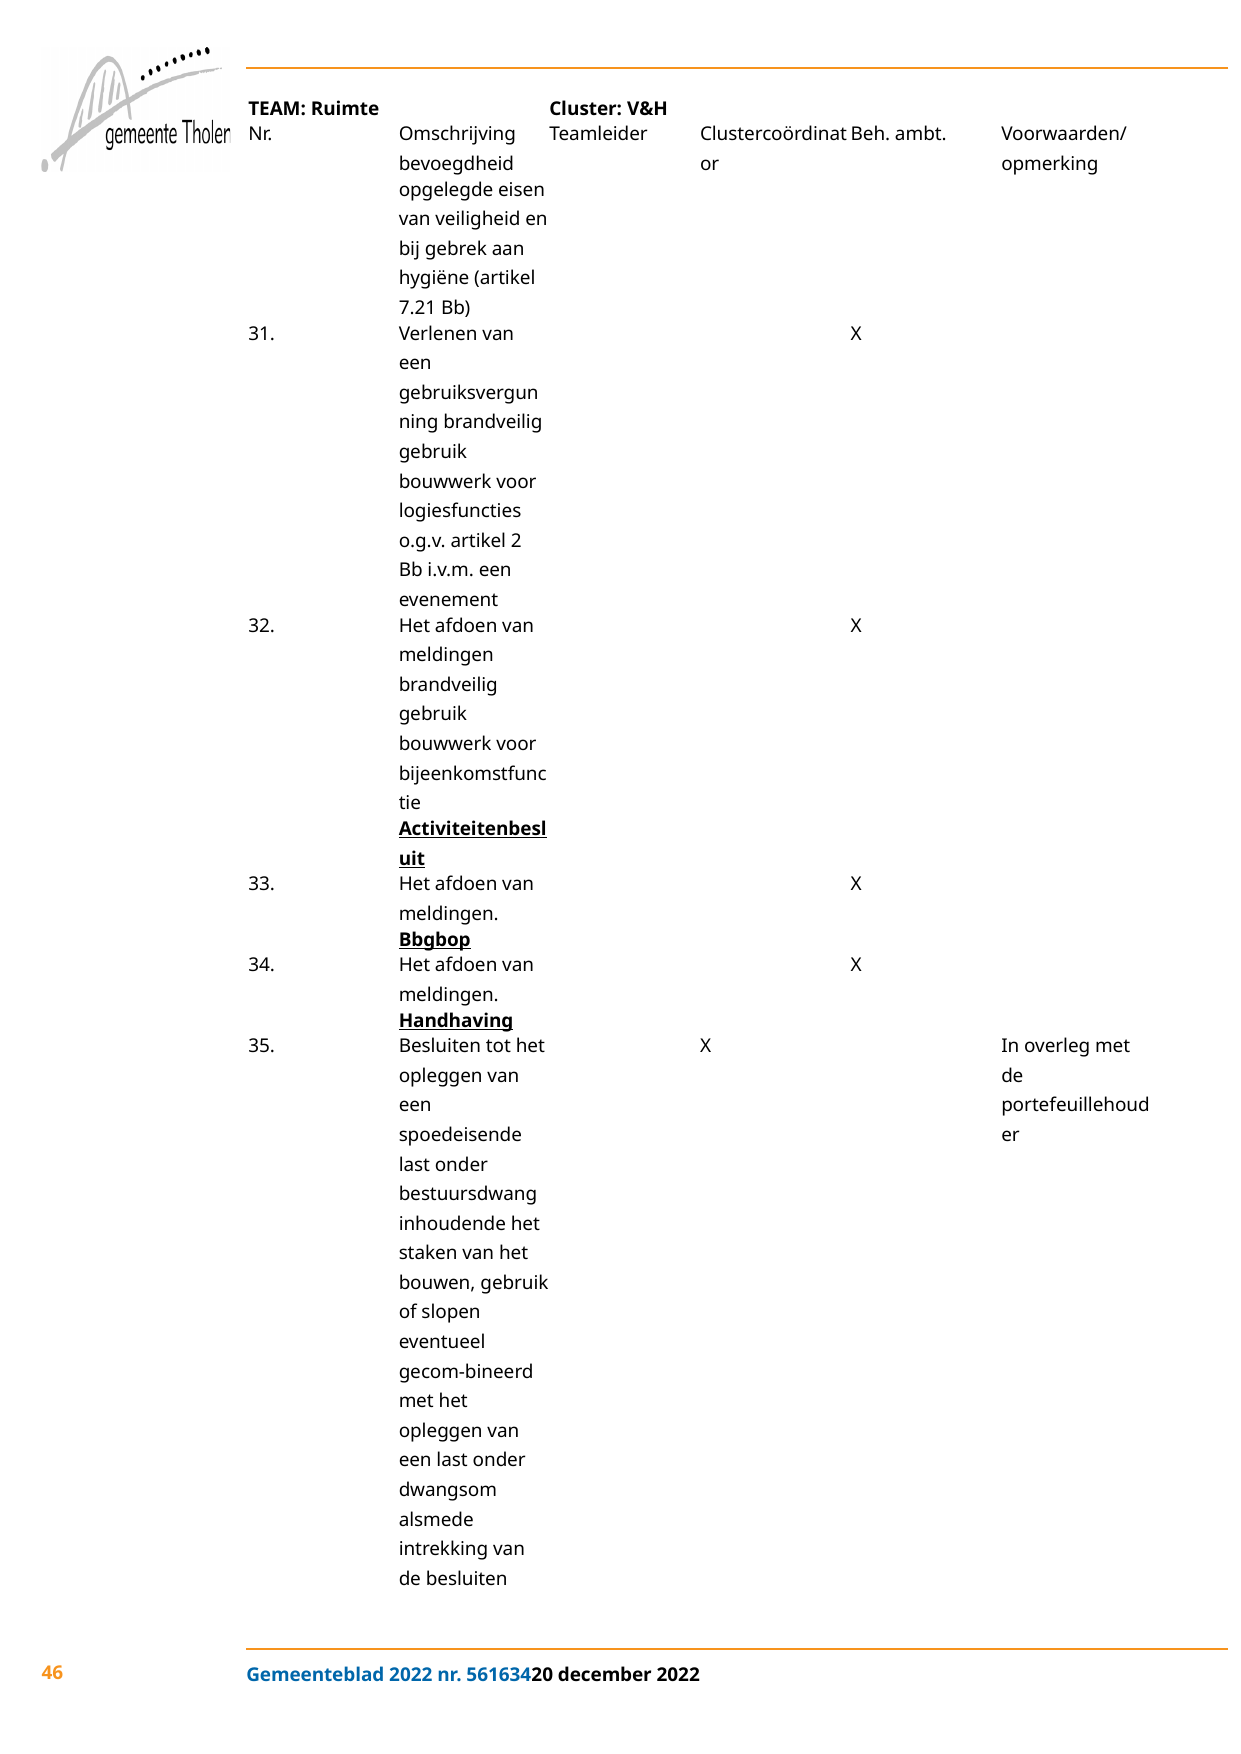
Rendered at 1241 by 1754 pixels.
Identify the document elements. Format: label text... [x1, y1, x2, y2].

table_cell 32. [248, 612, 398, 815]
table_cell Verlenen van een gebruiksvergunning brandveilig gebruik bouwwerk voor logiesfuncties o.g.v. artikel 2 Bb i.v.m. een evenement [399, 320, 549, 612]
table_cell X [850, 612, 1001, 815]
table_cell Activiteitenbesluit [399, 815, 549, 870]
table_cell 33. [248, 870, 398, 926]
table_cell Nr. [248, 121, 398, 176]
table_cell opgelegde eisen van veiligheid en bij gebrek aan hygiëne (artikel 7.21 Bb) [399, 176, 549, 320]
table_cell Het afdoen van meldingen. [399, 870, 549, 926]
table_cell [1001, 926, 1152, 951]
table_cell Teamleider [549, 121, 700, 176]
table_cell [700, 176, 850, 320]
table_cell [248, 176, 398, 320]
table_cell [549, 870, 700, 926]
table_cell Voorwaarden/opmerking [1001, 121, 1152, 176]
table_cell [549, 320, 700, 612]
table_cell Het afdoen van meldingen. [399, 951, 549, 1007]
table_cell In overleg met de portefeuillehouder [1001, 1033, 1152, 1591]
picture [41, 47, 231, 172]
table_cell [700, 1007, 850, 1032]
table_cell [1001, 176, 1152, 320]
table_cell 34. [248, 951, 398, 1007]
table_cell Besluiten tot het opleggen van een spoedeisende last onder bestuursdwang inhoudende het staken van het bouwen, gebruik of slopen eventueel gecom-bineerd met het opleggen van een last onder dwangsom alsmede intrekking van de besluiten [399, 1033, 549, 1591]
table_cell [549, 1007, 700, 1032]
table_cell [1001, 1007, 1152, 1032]
table_cell [1001, 320, 1152, 612]
table_cell [549, 815, 700, 870]
table_cell [549, 612, 700, 815]
table_cell [700, 815, 850, 870]
table_cell X [850, 320, 1001, 612]
table_cell Omschrijving bevoegdheid [399, 121, 549, 176]
table_cell [1001, 951, 1152, 1007]
table_header Cluster: V&H [549, 95, 1152, 121]
table_cell Handhaving [399, 1007, 549, 1032]
table_header TEAM: Ruimte [248, 95, 549, 121]
table_cell X [700, 1033, 850, 1591]
table_cell X [850, 951, 1001, 1007]
table_cell [700, 870, 850, 926]
table_cell 31. [248, 320, 398, 612]
table_cell [700, 612, 850, 815]
table_cell Het afdoen van meldingen brandveilig gebruik bouwwerk voor bijeenkomstfunctie [399, 612, 549, 815]
table_cell [248, 815, 398, 870]
table_cell [850, 176, 1001, 320]
table_cell [549, 951, 700, 1007]
table_cell [1001, 870, 1152, 926]
table_cell X [850, 870, 1001, 926]
table_cell [850, 1007, 1001, 1032]
table_cell [700, 320, 850, 612]
table_cell [549, 926, 700, 951]
table_cell Beh. ambt. [850, 121, 1001, 176]
table_cell Clustercoördinator [700, 121, 850, 176]
table_cell [850, 1033, 1001, 1591]
table_cell [850, 926, 1001, 951]
table_cell Bbgbop [399, 926, 549, 951]
table_cell [700, 951, 850, 1007]
table_cell [1001, 815, 1152, 870]
table_cell [549, 1033, 700, 1591]
table_cell [850, 815, 1001, 870]
table_cell [248, 926, 398, 951]
table_cell [1001, 612, 1152, 815]
table_cell [549, 176, 700, 320]
table_cell 35. [248, 1033, 398, 1591]
table_cell [248, 1007, 398, 1032]
table_cell [700, 926, 850, 951]
